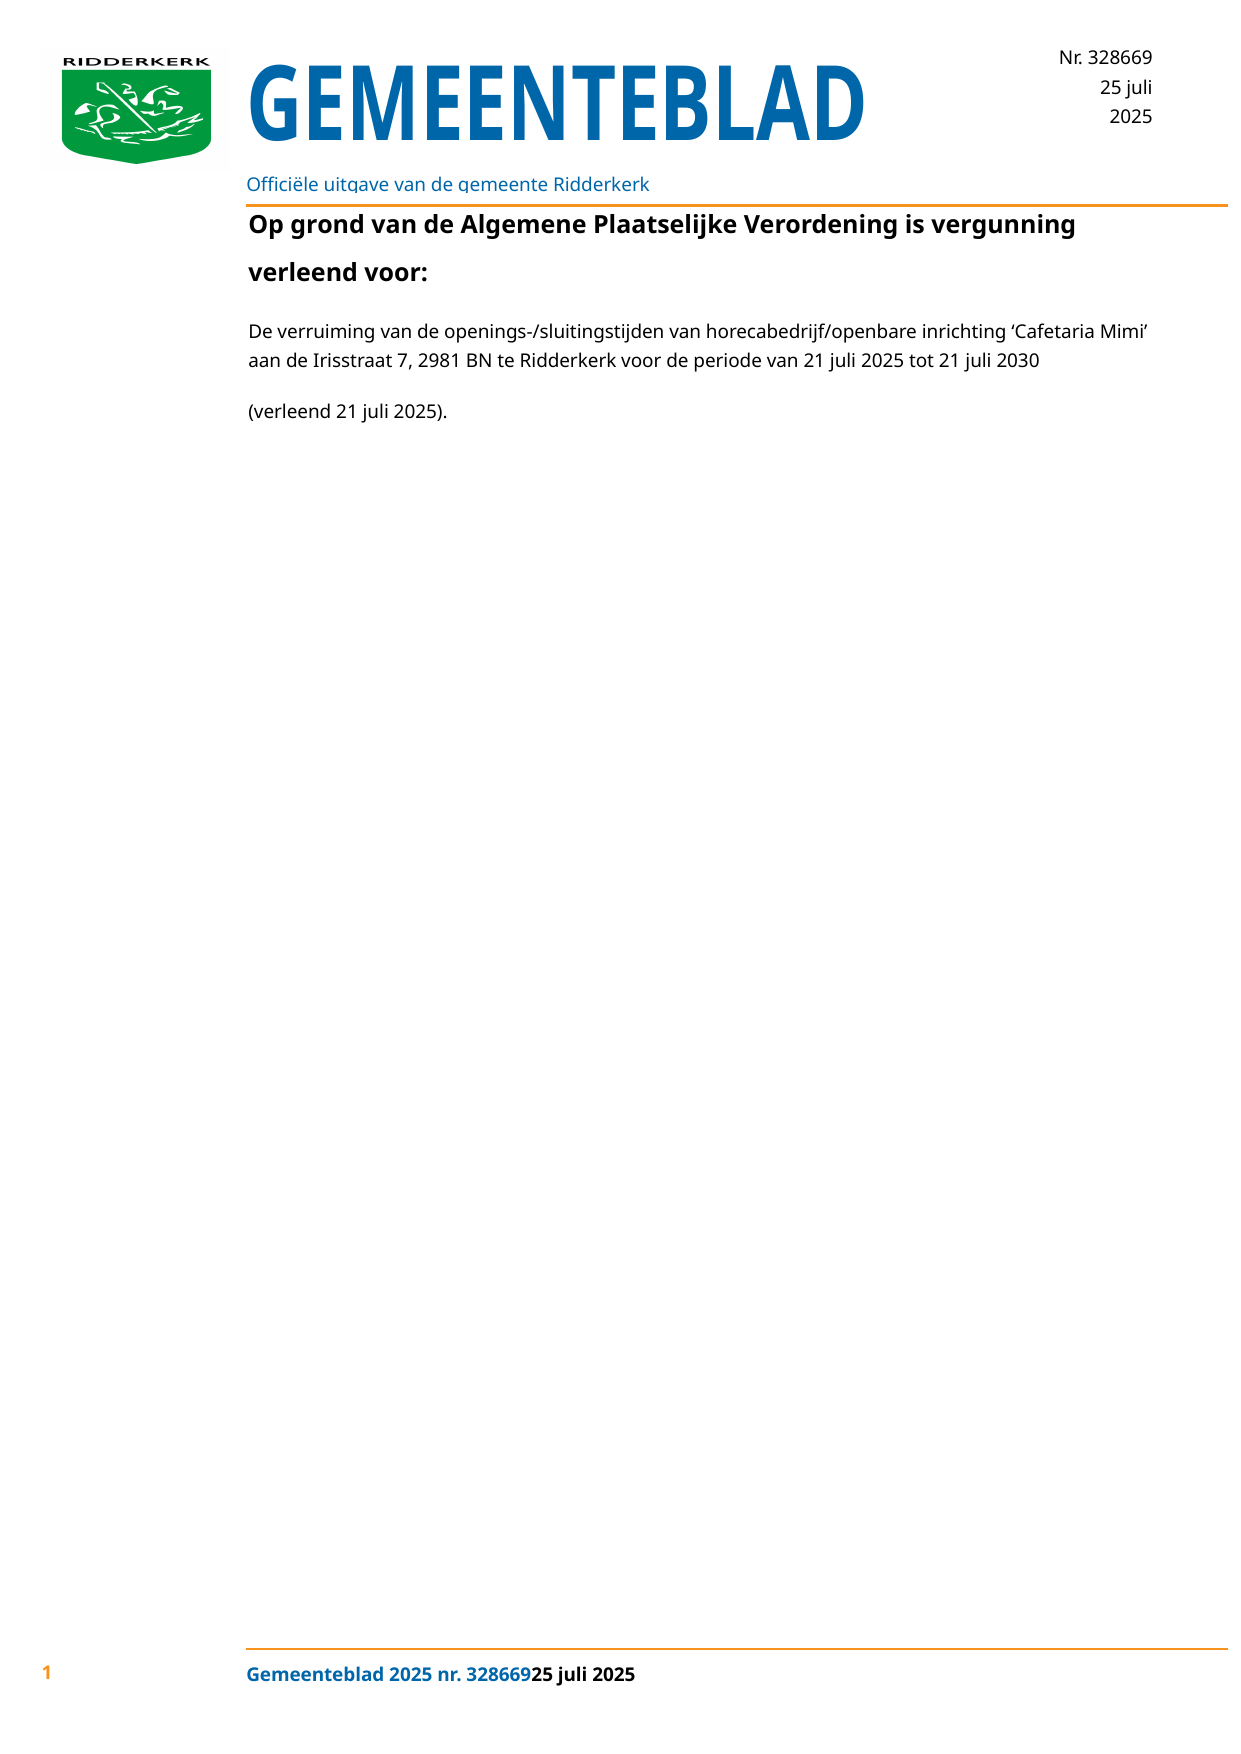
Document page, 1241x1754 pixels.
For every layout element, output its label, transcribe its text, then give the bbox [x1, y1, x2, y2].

text Op grond van de Algemene Plaatselijke Verordening is vergunning verleend voor: [248, 207, 1152, 288]
text (verleend 21 juli 2025). [248, 398, 1152, 424]
text De verruiming van de openings-/sluitingstijden van horecabedrijf/openbare inrichting ‘Cafetaria Mimi’ aan de Irisstraat 7, 2981 BN te Ridderkerk voor de periode van 21 juli 2025 tot 21 juli 2030 [248, 318, 1152, 373]
picture [41, 47, 231, 172]
